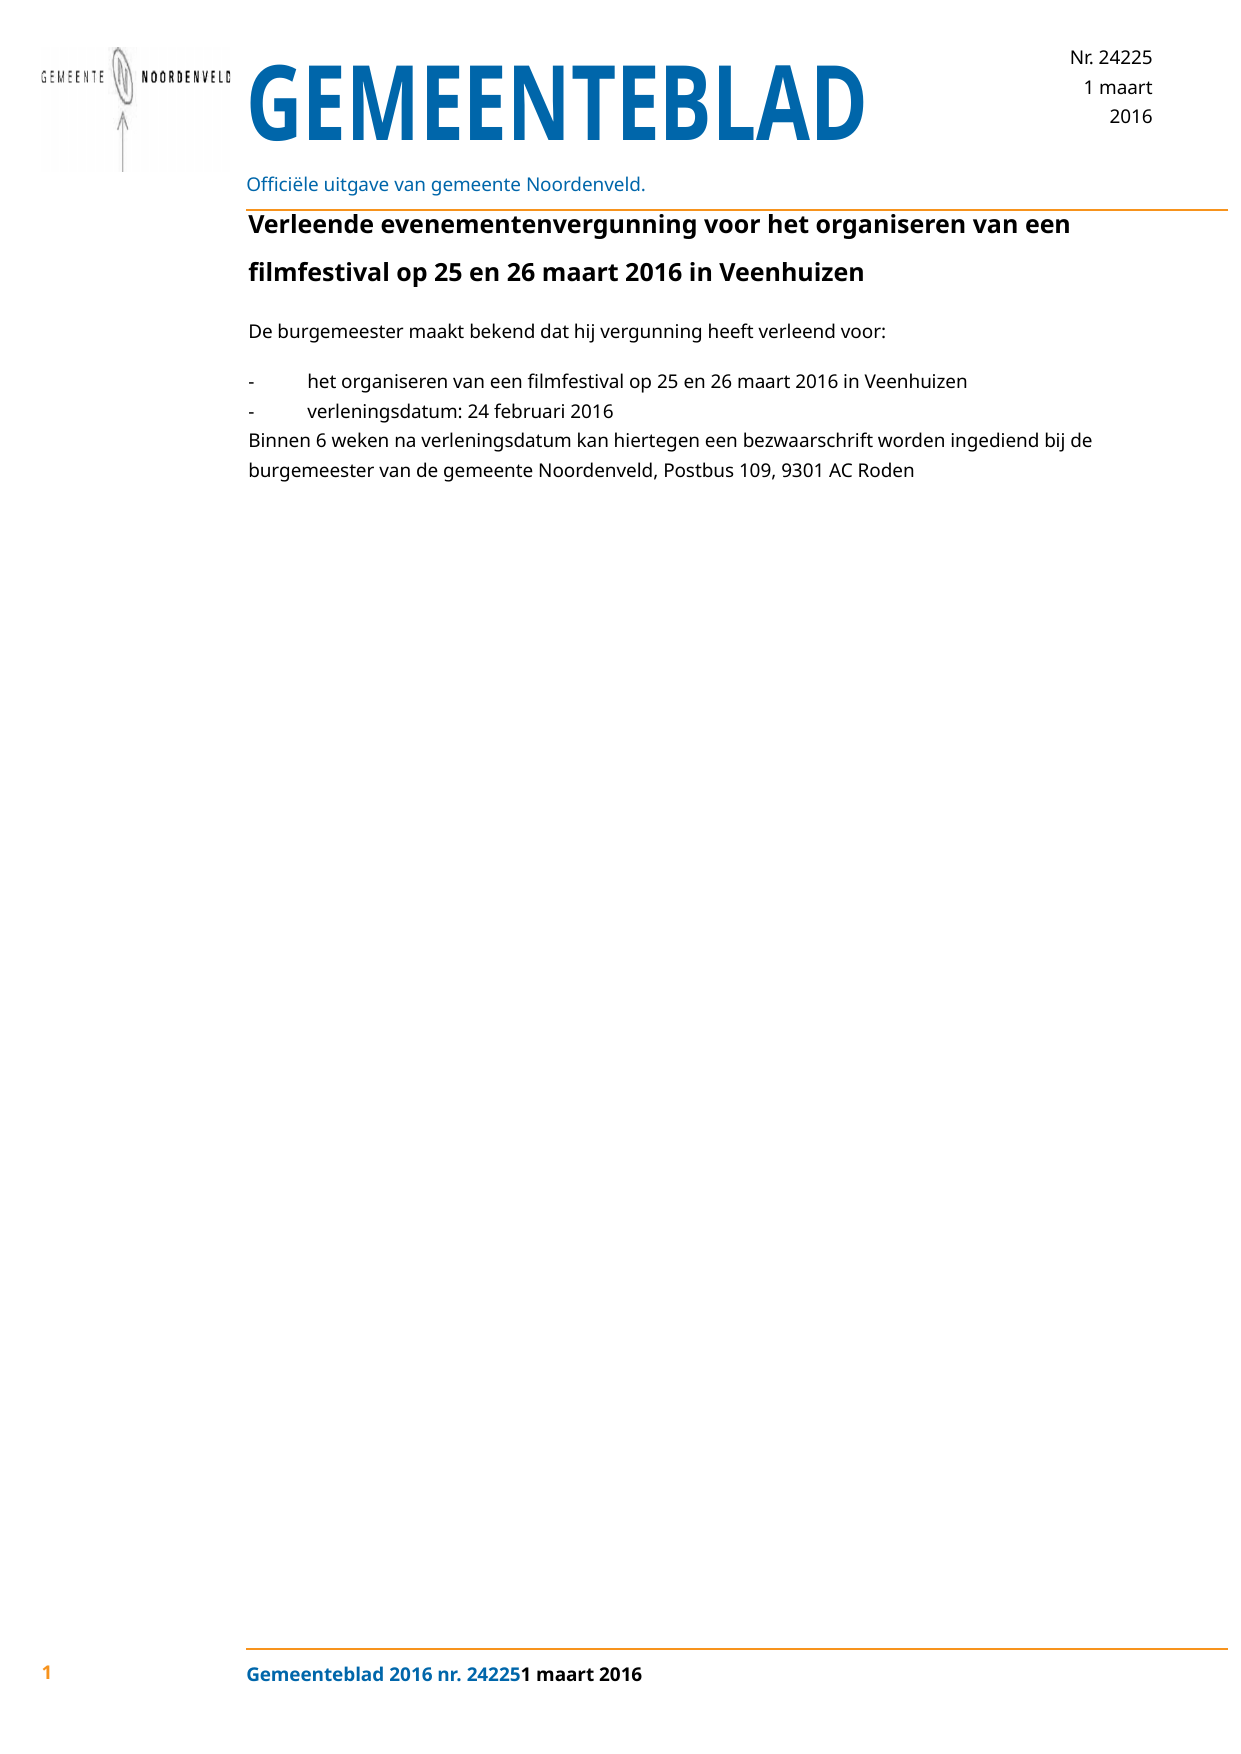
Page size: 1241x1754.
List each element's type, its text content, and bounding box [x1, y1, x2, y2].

text Binnen 6 weken na verleningsdatum kan hiertegen een bezwaarschrift worden ingediend bij de burgemeester van de gemeente Noordenveld, Postbus 109, 9301 AC Roden [248, 427, 1152, 483]
text Verleende evenementenvergunning voor het organiseren van een filmfestival op 25 en 26 maart 2016 in Veenhuizen [248, 211, 1152, 288]
text De burgemeester maakt bekend dat hij vergunning heeft verleend voor: [248, 318, 1152, 344]
picture [41, 47, 231, 172]
list verleningsdatum: 24 februari 2016 [248, 398, 1152, 424]
list het organiseren van een filmfestival op 25 en 26 maart 2016 in Veenhuizen [248, 368, 1152, 394]
